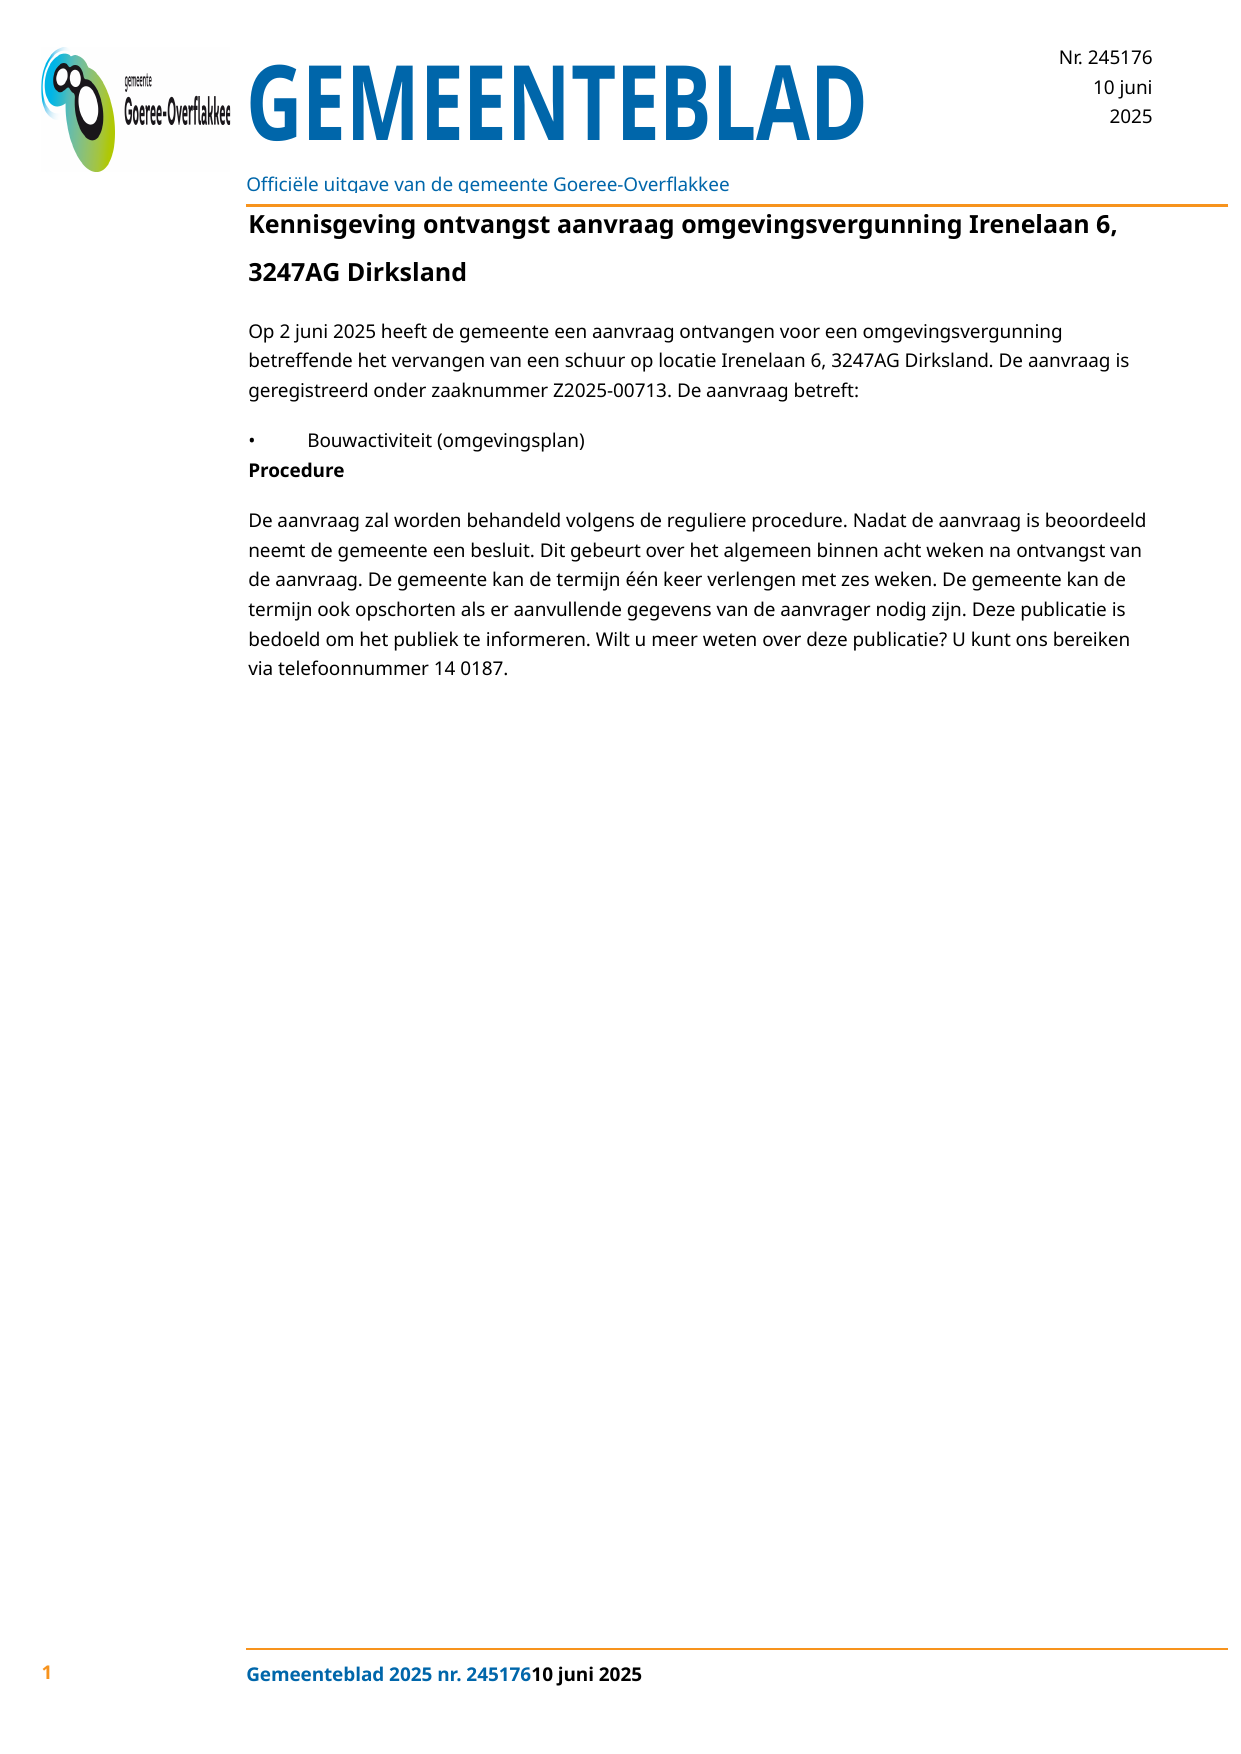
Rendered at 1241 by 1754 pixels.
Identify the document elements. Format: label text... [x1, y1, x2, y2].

text Op 2 juni 2025 heeft de gemeente een aanvraag ontvangen voor een omgevingsvergunning betreffende het vervangen van een schuur op locatie Irenelaan 6, 3247AG Dirksland. De aanvraag is geregistreerd onder zaaknummer Z2025-00713. De aanvraag betreft: [248, 318, 1152, 403]
list Bouwactiviteit (omgevingsplan) [248, 427, 1152, 453]
text De aanvraag zal worden behandeld volgens de reguliere procedure. Nadat de aanvraag is beoordeeld neemt de gemeente een besluit. Dit gebeurt over het algemeen binnen acht weken na ontvangst van de aanvraag. De gemeente kan de termijn één keer verlengen met zes weken. De gemeente kan de termijn ook opschorten als er aanvullende gegevens van de aanvrager nodig zijn. Deze publicatie is bedoeld om het publiek te informeren. Wilt u meer weten over deze publicatie? U kunt ons bereiken via telefoonnummer 14 0187. [248, 507, 1152, 681]
picture [41, 47, 231, 172]
text Procedure [248, 457, 1152, 483]
text Kennisgeving ontvangst aanvraag omgevingsvergunning Irenelaan 6, 3247AG Dirksland [248, 207, 1152, 288]
